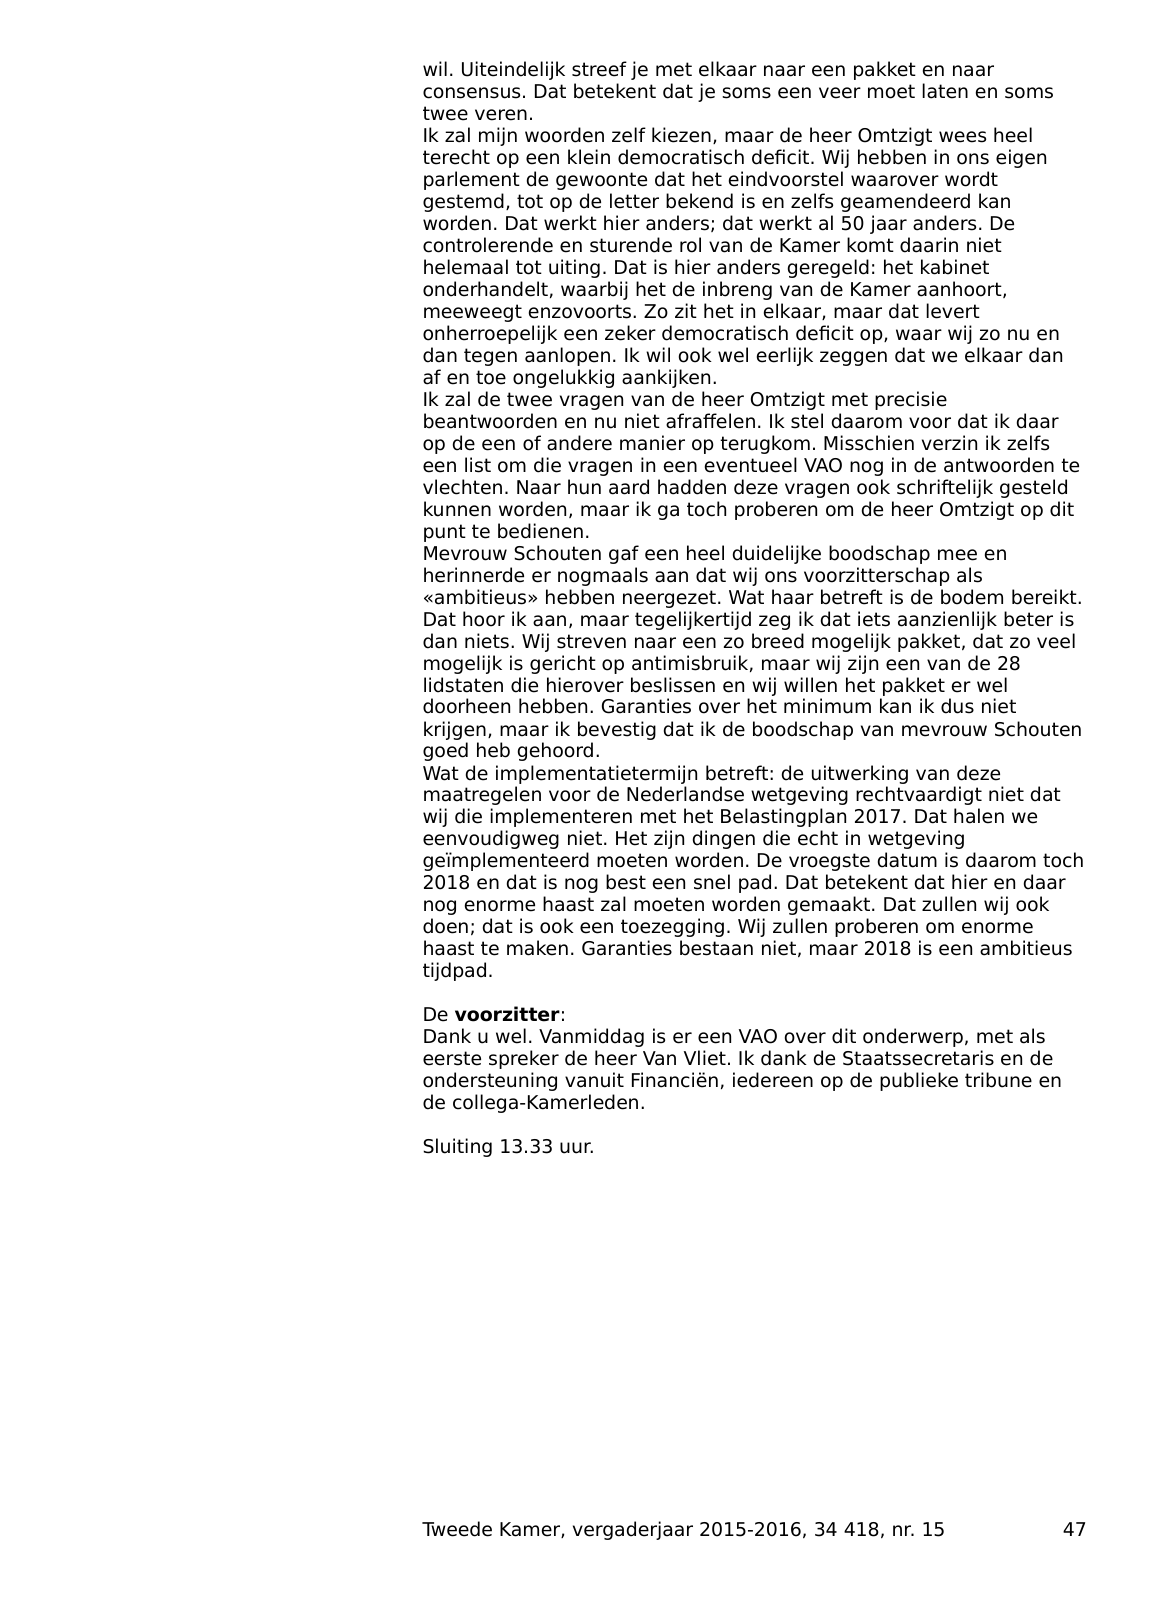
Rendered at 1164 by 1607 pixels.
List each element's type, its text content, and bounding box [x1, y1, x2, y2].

text Wat de implementatietermijn betreft: de uitwerking van deze maatregelen voor de Nederlandse wetgeving rechtvaardigt niet dat wij die implementeren met het Belastingplan 2017. Dat halen we eenvoudigweg niet. Het zijn dingen die echt in wetgeving geïmplementeerd moeten worden. De vroegste datum is daarom toch 2018 en dat is nog best een snel pad. Dat betekent dat hier en daar nog enorme haast zal moeten worden gemaakt. Dat zullen wij ook doen; dat is ook een toezegging. Wij zullen proberen om enorme haast te maken. Garanties bestaan niet, maar 2018 is een ambitieus tijdpad. [422, 762, 1087, 982]
text Sluiting 13.33 uur. [422, 1136, 1087, 1158]
text Ik zal mijn woorden zelf kiezen, maar de heer Omtzigt wees heel terecht op een klein democratisch deficit. Wij hebben in ons eigen parlement de gewoonte dat het eindvoorstel waarover wordt gestemd, tot op de letter bekend is en zelfs geamendeerd kan worden. Dat werkt hier anders; dat werkt al 50 jaar anders. De controlerende en sturende rol van de Kamer komt daarin niet helemaal tot uiting. Dat is hier anders geregeld: het kabinet onderhandelt, waarbij het de inbreng van de Kamer aanhoort, meeweegt enzovoorts. Zo zit het in elkaar, maar dat levert onherroepelijk een zeker democratisch deficit op, waar wij zo nu en dan tegen aanlopen. Ik wil ook wel eerlijk zeggen dat we elkaar dan af en toe ongelukkig aankijken. [422, 125, 1087, 389]
text Dank u wel. Vanmiddag is er een VAO over dit onderwerp, met als eerste spreker de heer Van Vliet. Ik dank de Staatssecretaris en de ondersteuning vanuit Financiën, iedereen op de publieke tribune en de collega-Kamerleden. [422, 1026, 1087, 1114]
text De voorzitter: [422, 1004, 1087, 1026]
text wil. Uiteindelijk streef je met elkaar naar een pakket en naar consensus. Dat betekent dat je soms een veer moet laten en soms twee veren. [422, 59, 1087, 125]
text Mevrouw Schouten gaf een heel duidelijke boodschap mee en herinnerde er nogmaals aan dat wij ons voorzitterschap als «ambitieus» hebben neergezet. Wat haar betreft is de bodem bereikt. Dat hoor ik aan, maar tegelijkertijd zeg ik dat iets aanzienlijk beter is dan niets. Wij streven naar een zo breed mogelijk pakket, dat zo veel mogelijk is gericht op antimisbruik, maar wij zijn een van de 28 lidstaten die hierover beslissen en wij willen het pakket er wel doorheen hebben. Garanties over het minimum kan ik dus niet krijgen, maar ik bevestig dat ik de boodschap van mevrouw Schouten goed heb gehoord. [422, 543, 1087, 762]
text Ik zal de twee vragen van de heer Omtzigt met precisie beantwoorden en nu niet afraffelen. Ik stel daarom voor dat ik daar op de een of andere manier op terugkom. Misschien verzin ik zelfs een list om die vragen in een eventueel VAO nog in de antwoorden te vlechten. Naar hun aard hadden deze vragen ook schriftelijk gesteld kunnen worden, maar ik ga toch proberen om de heer Omtzigt op dit punt te bedienen. [422, 389, 1087, 543]
